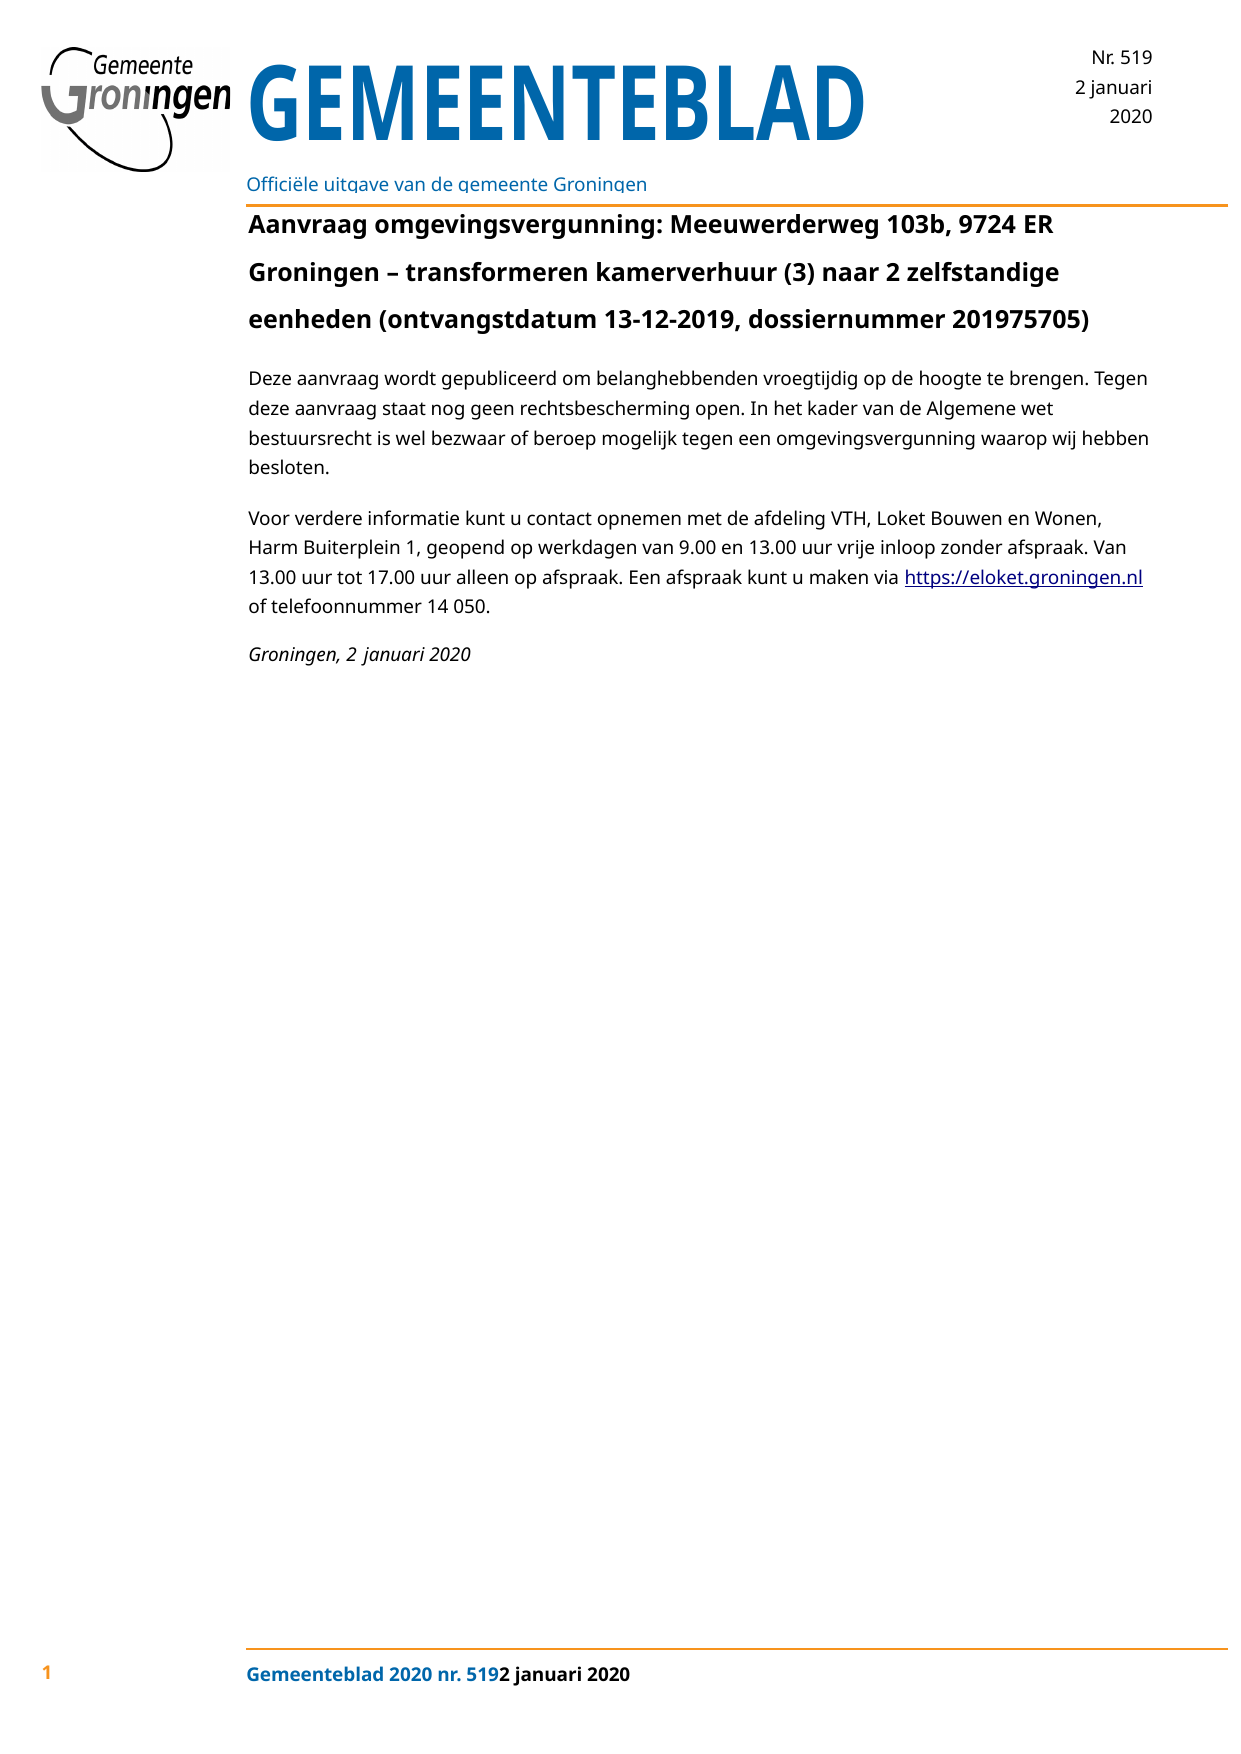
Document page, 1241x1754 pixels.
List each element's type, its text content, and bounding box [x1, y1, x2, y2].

text Aanvraag omgevingsvergunning: Meeuwerderweg 103b, 9724 ER Groningen – transformeren kamerverhuur (3) naar 2 zelfstandige eenheden (ontvangstdatum 13-12-2019, dossiernummer 201975705) [248, 207, 1152, 336]
picture [41, 47, 231, 172]
text Voor verdere informatie kunt u contact opnemen met de afdeling VTH, Loket Bouwen en Wonen, Harm Buiterplein 1, geopend op werkdagen van 9.00 en 13.00 uur vrije inloop zonder afspraak. Van 13.00 uur tot 17.00 uur alleen op afspraak. Een afspraak kunt u maken via https://eloket.groningen.nl of telefoonnummer 14 050. [248, 505, 1152, 619]
text Deze aanvraag wordt gepubliceerd om belanghebbenden vroegtijdig op de hoogte te brengen. Tegen deze aanvraag staat nog geen rechtsbescherming open. In het kader van de Algemene wet bestuursrecht is wel bezwaar of beroep mogelijk tegen een omgevingsvergunning waarop wij hebben besloten. [248, 366, 1152, 480]
text Groningen, 2 januari 2020 [248, 641, 1152, 667]
